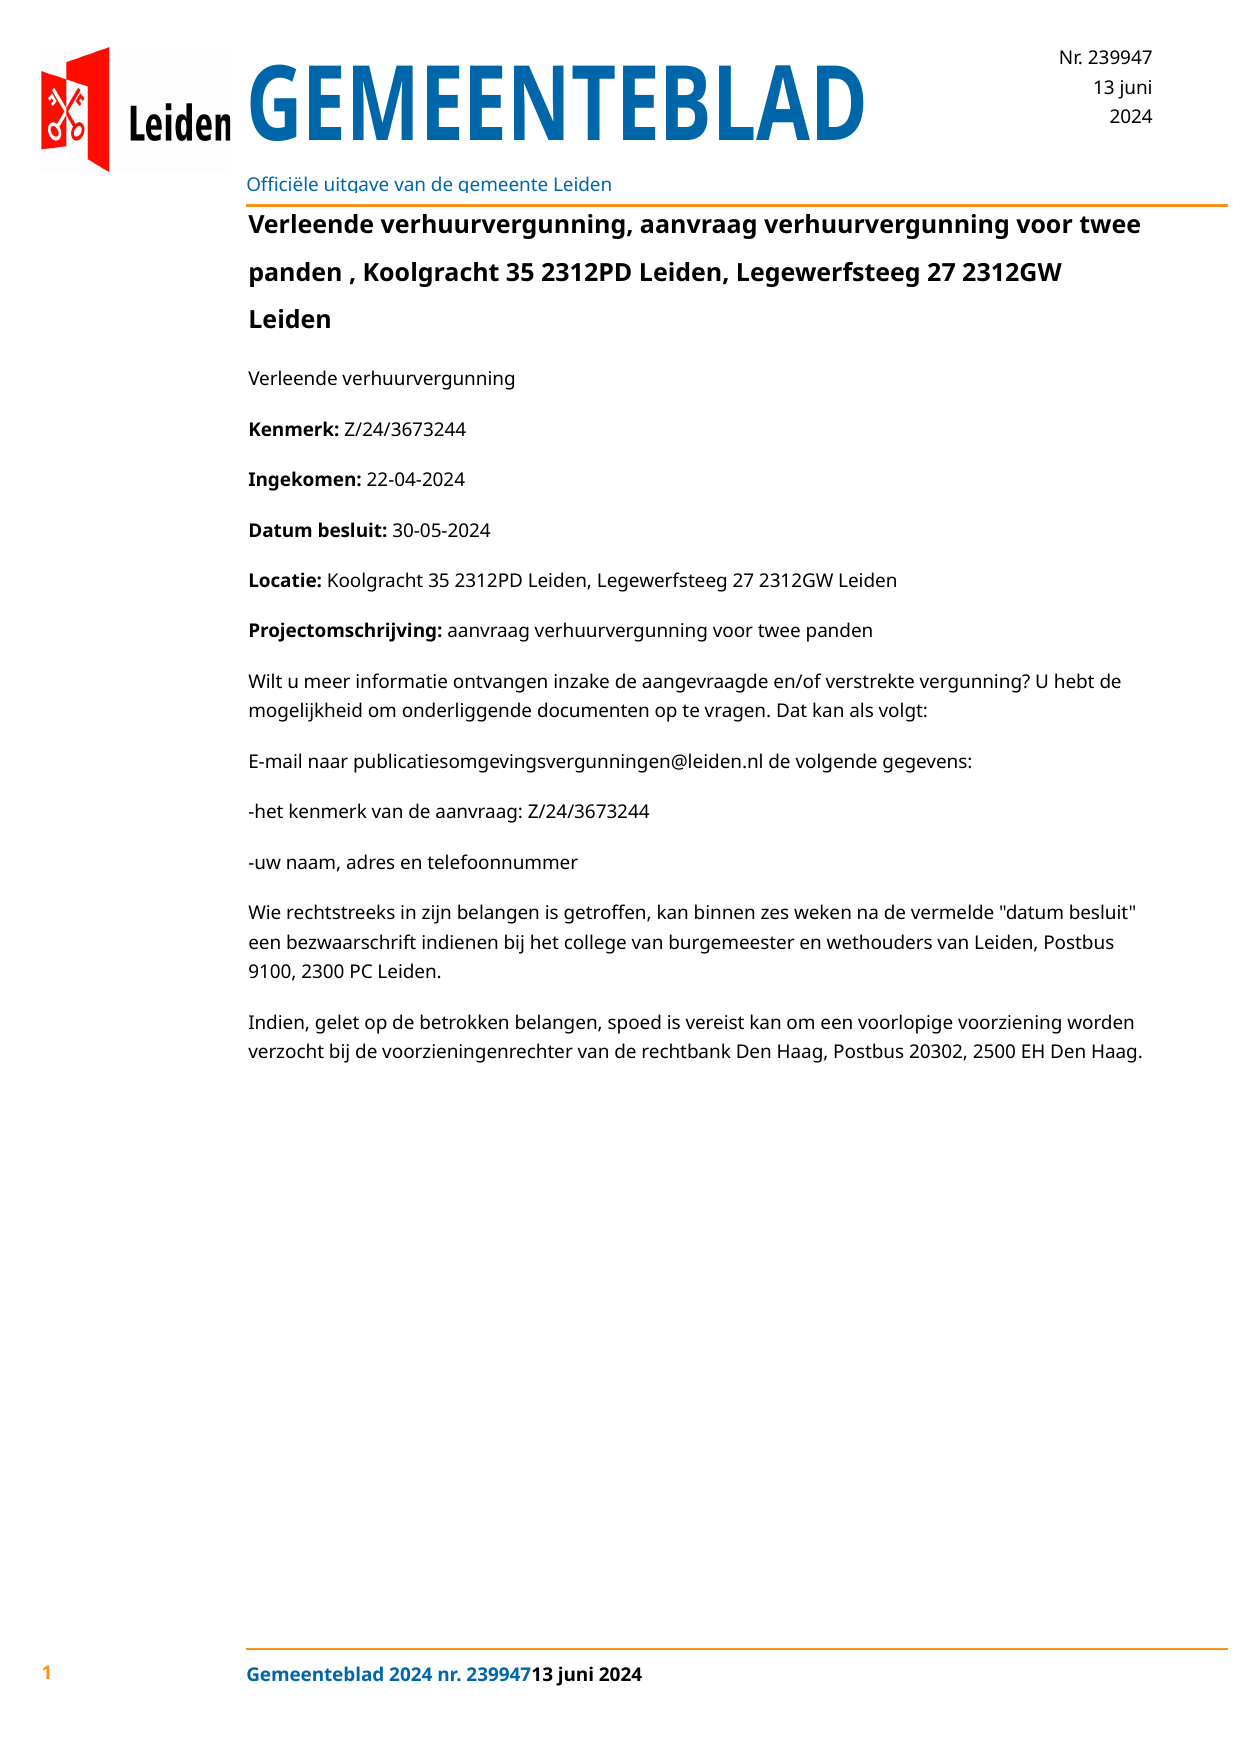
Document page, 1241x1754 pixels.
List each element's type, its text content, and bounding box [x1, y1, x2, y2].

text E-mail naar publicatiesomgevingsvergunningen@leiden.nl de volgende gegevens: [248, 748, 1152, 774]
text Indien, gelet op de betrokken belangen, spoed is vereist kan om een voorlopige voorziening worden verzocht bij de voorzieningenrechter van de rechtbank Den Haag, Postbus 20302, 2500 EH Den Haag. [248, 1009, 1152, 1064]
text Wie rechtstreeks in zijn belangen is getroffen, kan binnen zes weken na de vermelde "datum besluit" een bezwaarschrift indienen bij het college van burgemeester en wethouders van Leiden, Postbus 9100, 2300 PC Leiden. [248, 899, 1152, 984]
text Kenmerk: Z/24/3673244 [248, 416, 1152, 442]
text Locatie: Koolgracht 35 2312PD Leiden, Legewerfsteeg 27 2312GW Leiden [248, 567, 1152, 593]
text -het kenmerk van de aanvraag: Z/24/3673244 [248, 798, 1152, 824]
text Ingekomen: 22-04-2024 [248, 466, 1152, 492]
picture [41, 47, 231, 172]
text Datum besluit: 30-05-2024 [248, 517, 1152, 542]
text Projectomschrijving: aanvraag verhuurvergunning voor twee panden [248, 618, 1152, 643]
text Verleende verhuurvergunning, aanvraag verhuurvergunning voor twee panden , Koolgracht 35 2312PD Leiden, Legewerfsteeg 27 2312GW Leiden [248, 207, 1152, 336]
text Wilt u meer informatie ontvangen inzake de aangevraagde en/of verstrekte vergunning? U hebt de mogelijkheid om onderliggende documenten op te vragen. Dat kan als volgt: [248, 668, 1152, 723]
text Verleende verhuurvergunning [248, 366, 1152, 391]
text -uw naam, adres en telefoonnummer [248, 849, 1152, 874]
